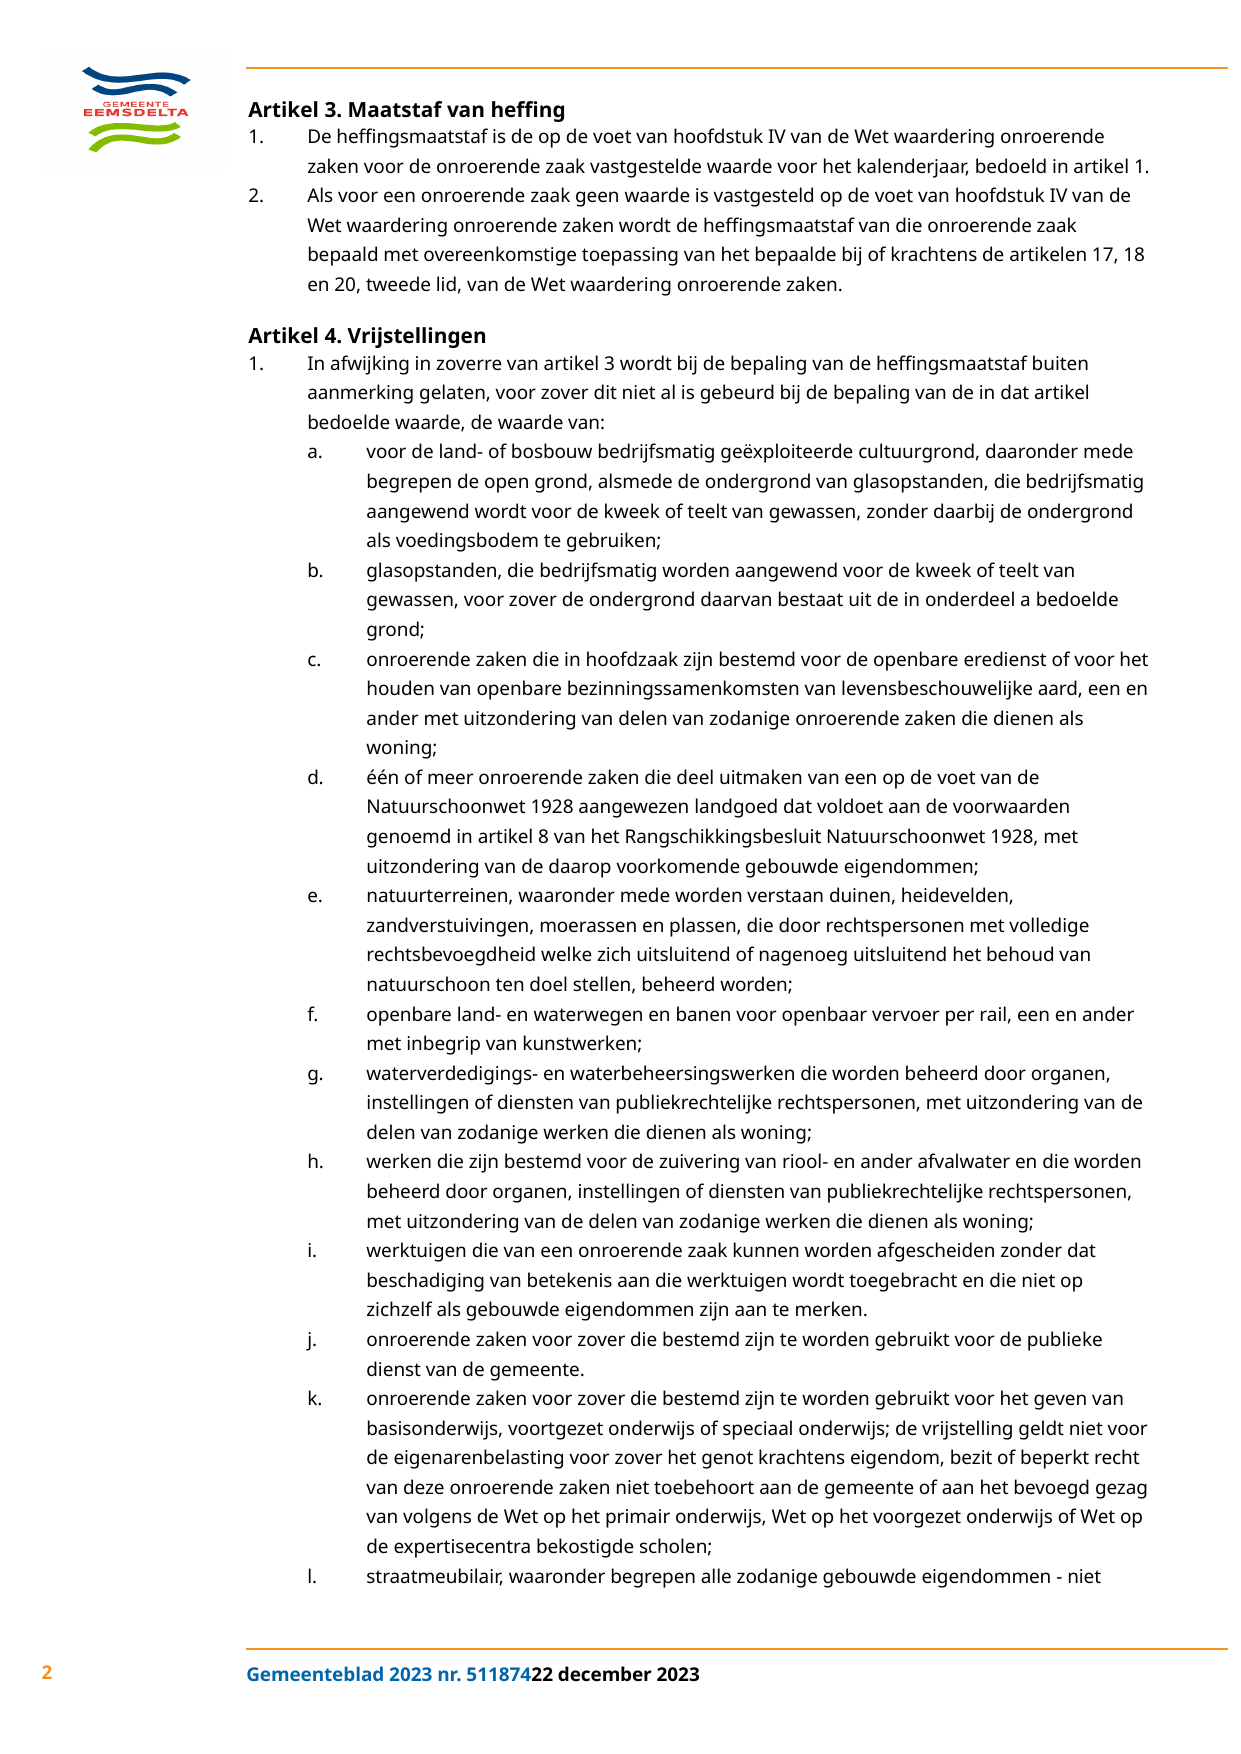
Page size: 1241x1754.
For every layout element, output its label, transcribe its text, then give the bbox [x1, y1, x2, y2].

text Artikel 4. Vrijstellingen [248, 322, 1152, 350]
list onroerende zaken voor zover die bestemd zijn te worden gebruikt voor de publieke dienst van de gemeente. [307, 1326, 1152, 1382]
picture [41, 47, 231, 172]
list Als voor een onroerende zaak geen waarde is vastgesteld op de voet van hoofdstuk IV van de Wet waardering onroerende zaken wordt de heffingsmaatstaf van die onroerende zaak bepaald met overeenkomstige toepassing van het bepaalde bij of krachtens de artikelen 17, 18 en 20, tweede lid, van de Wet waardering onroerende zaken. [248, 182, 1152, 297]
list één of meer onroerende zaken die deel uitmaken van een op de voet van de Natuurschoonwet 1928 aangewezen landgoed dat voldoet aan de voorwaarden genoemd in artikel 8 van het Rangschikkingsbesluit Natuurschoonwet 1928, met uitzondering van de daarop voorkomende gebouwde eigendommen; [307, 764, 1152, 879]
list voor de land- of bosbouw bedrijfsmatig geëxploiteerde cultuurgrond, daaronder mede begrepen de open grond, alsmede de ondergrond van glasopstanden, die bedrijfsmatig aangewend wordt voor de kweek of teelt van gewassen, zonder daarbij de ondergrond als voedingsbodem te gebruiken; [307, 439, 1152, 553]
list onroerende zaken die in hoofdzaak zijn bestemd voor de openbare eredienst of voor het houden van openbare bezinningssamenkomsten van levensbeschouwelijke aard, een en ander met uitzondering van delen van zodanige onroerende zaken die dienen als woning; [307, 646, 1152, 760]
list In afwijking in zoverre van artikel 3 wordt bij de bepaling van de heffingsmaatstaf buiten aanmerking gelaten, voor zover dit niet al is gebeurd bij de bepaling van de in dat artikel bedoelde waarde, de waarde van: [248, 350, 1152, 435]
list werktuigen die van een onroerende zaak kunnen worden afgescheiden zonder dat beschadiging van betekenis aan die werktuigen wordt toegebracht en die niet op zichzelf als gebouwde eigendommen zijn aan te merken. [307, 1237, 1152, 1322]
list openbare land- en waterwegen en banen voor openbaar vervoer per rail, een en ander met inbegrip van kunstwerken; [307, 1001, 1152, 1056]
list straatmeubilair, waaronder begrepen alle zodanige gebouwde eigendommen - niet [307, 1563, 1152, 1589]
list glasopstanden, die bedrijfsmatig worden aangewend voor de kweek of teelt van gewassen, voor zover de ondergrond daarvan bestaat uit de in onderdeel a bedoelde grond; [307, 557, 1152, 642]
list werken die zijn bestemd voor de zuivering van riool- en ander afvalwater en die worden beheerd door organen, instellingen of diensten van publiekrechtelijke rechtspersonen, met uitzondering van de delen van zodanige werken die dienen als woning; [307, 1149, 1152, 1234]
list natuurterreinen, waaronder mede worden verstaan duinen, heidevelden, zandverstuivingen, moerassen en plassen, die door rechtspersonen met volledige rechtsbevoegdheid welke zich uitsluitend of nagenoeg uitsluitend het behoud van natuurschoon ten doel stellen, beheerd worden; [307, 882, 1152, 997]
list waterverdedigings- en waterbeheersingswerken die worden beheerd door organen, instellingen of diensten van publiekrechtelijke rechtspersonen, met uitzondering van de delen van zodanige werken die dienen als woning; [307, 1060, 1152, 1145]
text Artikel 3. Maatstaf van heffing [248, 95, 1152, 123]
list De heffingsmaatstaf is de op de voet van hoofdstuk IV van de Wet waardering onroerende zaken voor de onroerende zaak vastgestelde waarde voor het kalenderjaar, bedoeld in artikel 1. [248, 123, 1152, 178]
list onroerende zaken voor zover die bestemd zijn te worden gebruikt voor het geven van basisonderwijs, voortgezet onderwijs of speciaal onderwijs; de vrijstelling geldt niet voor de eigenarenbelasting voor zover het genot krachtens eigendom, bezit of beperkt recht van deze onroerende zaken niet toebehoort aan de gemeente of aan het bevoegd gezag van volgens de Wet op het primair onderwijs, Wet op het voorgezet onderwijs of Wet op de expertisecentra bekostigde scholen; [307, 1385, 1152, 1559]
